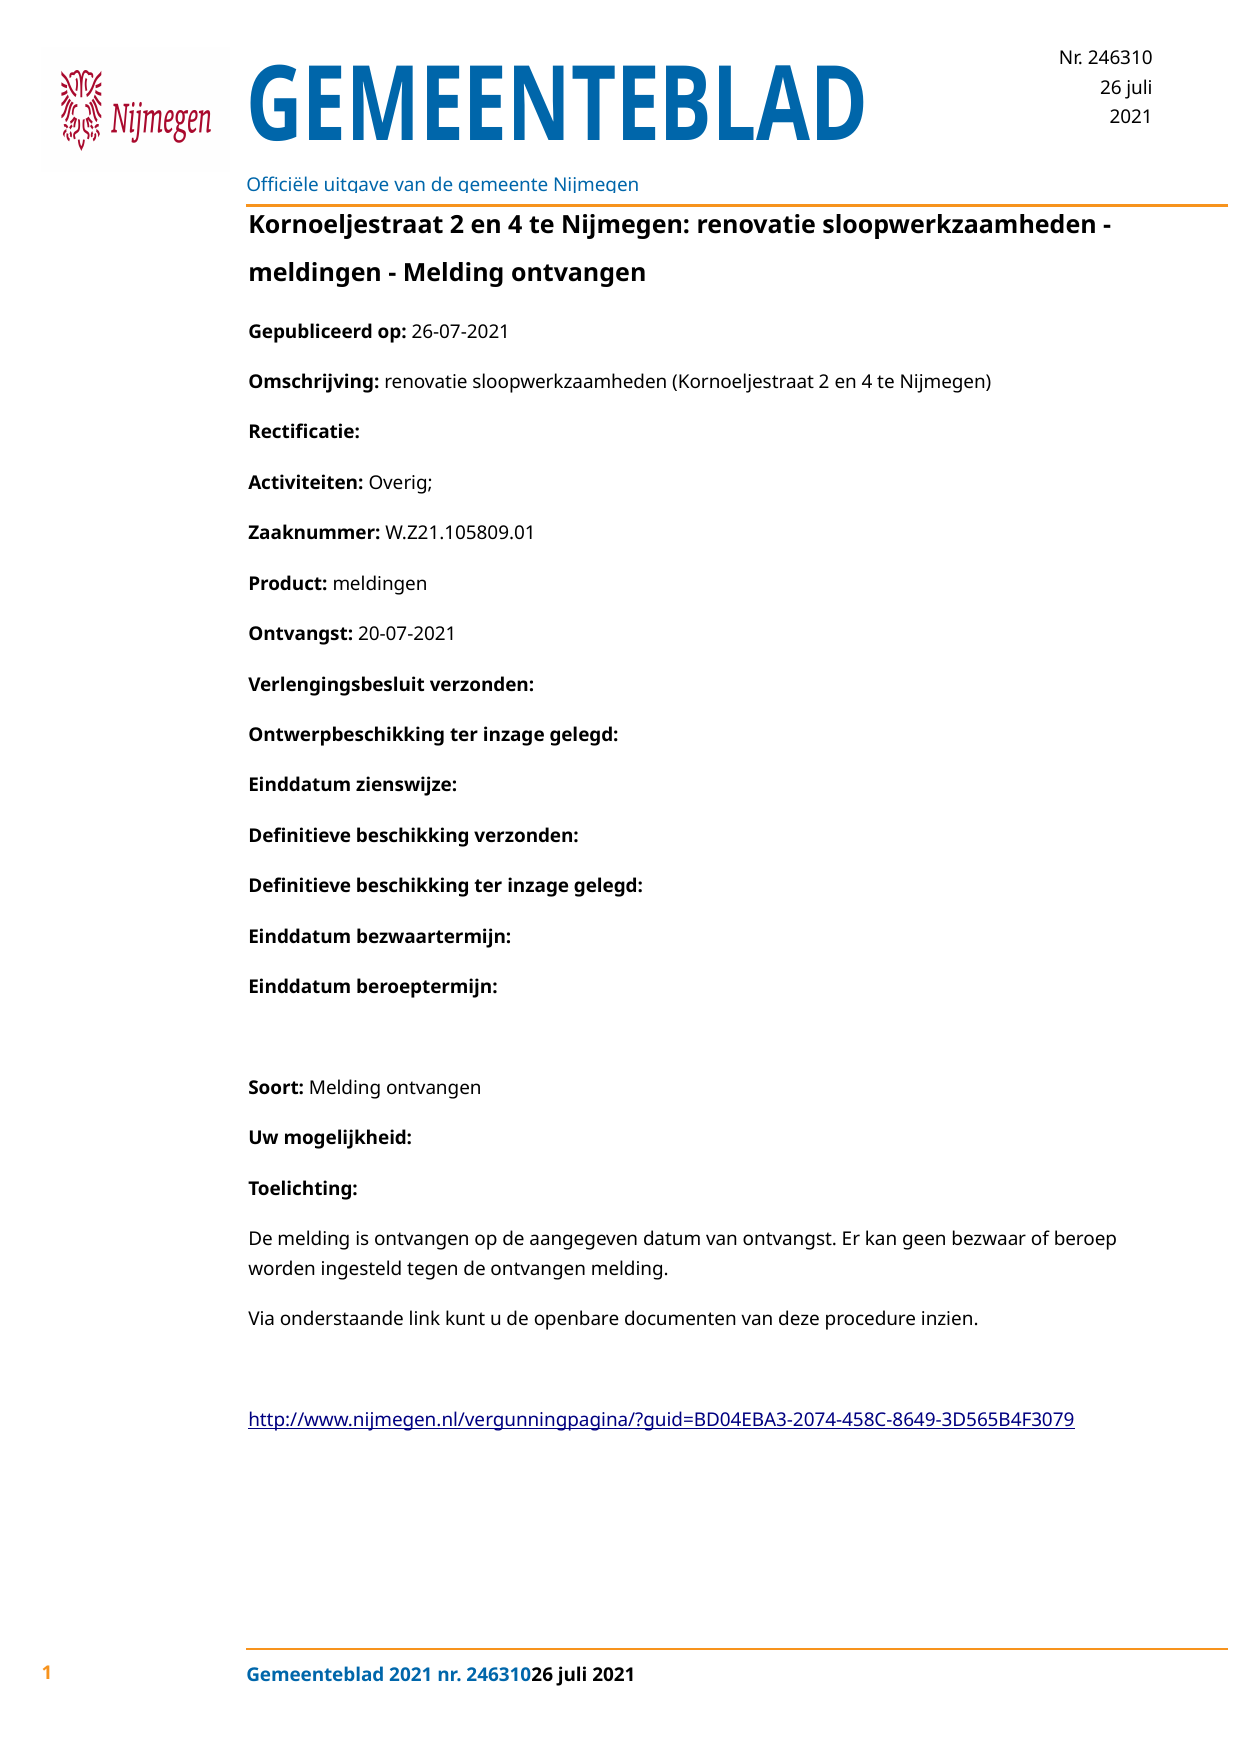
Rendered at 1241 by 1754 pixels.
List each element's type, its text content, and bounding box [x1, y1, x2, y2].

text Verlengingsbesluit verzonden: [248, 671, 1152, 697]
text Rectificatie: [248, 419, 1152, 444]
picture [41, 47, 231, 172]
text Via onderstaande link kunt u de openbare documenten van deze procedure inzien. [248, 1305, 1152, 1331]
text Uw mogelijkheid: [248, 1124, 1152, 1150]
text Definitieve beschikking verzonden: [248, 822, 1152, 848]
text Gepubliceerd op: 26-07-2021 [248, 318, 1152, 344]
text Einddatum beroeptermijn: [248, 973, 1152, 999]
text De melding is ontvangen op de aangegeven datum van ontvangst. Er kan geen bezwaar of beroep worden ingesteld tegen de ontvangen melding. [248, 1225, 1152, 1281]
text Ontvangst: 20-07-2021 [248, 620, 1152, 646]
text Activiteiten: Overig; [248, 469, 1152, 495]
text Einddatum zienswijze: [248, 772, 1152, 797]
text Toelichting: [248, 1175, 1152, 1201]
text http://www.nijmegen.nl/vergunningpagina/?guid=BD04EBA3-2074-458C-8649-3D565B4F3079 [248, 1406, 1152, 1432]
text Kornoeljestraat 2 en 4 te Nijmegen: renovatie sloopwerkzaamheden - meldingen - Melding ontvangen [248, 207, 1152, 288]
text Definitieve beschikking ter inzage gelegd: [248, 872, 1152, 898]
text Zaaknummer: W.Z21.105809.01 [248, 519, 1152, 545]
text Einddatum bezwaartermijn: [248, 923, 1152, 949]
text Soort: Melding ontvangen [248, 1074, 1152, 1100]
text Product: meldingen [248, 570, 1152, 596]
text Omschrijving: renovatie sloopwerkzaamheden (Kornoeljestraat 2 en 4 te Nijmegen) [248, 368, 1152, 394]
text Ontwerpbeschikking ter inzage gelegd: [248, 721, 1152, 747]
